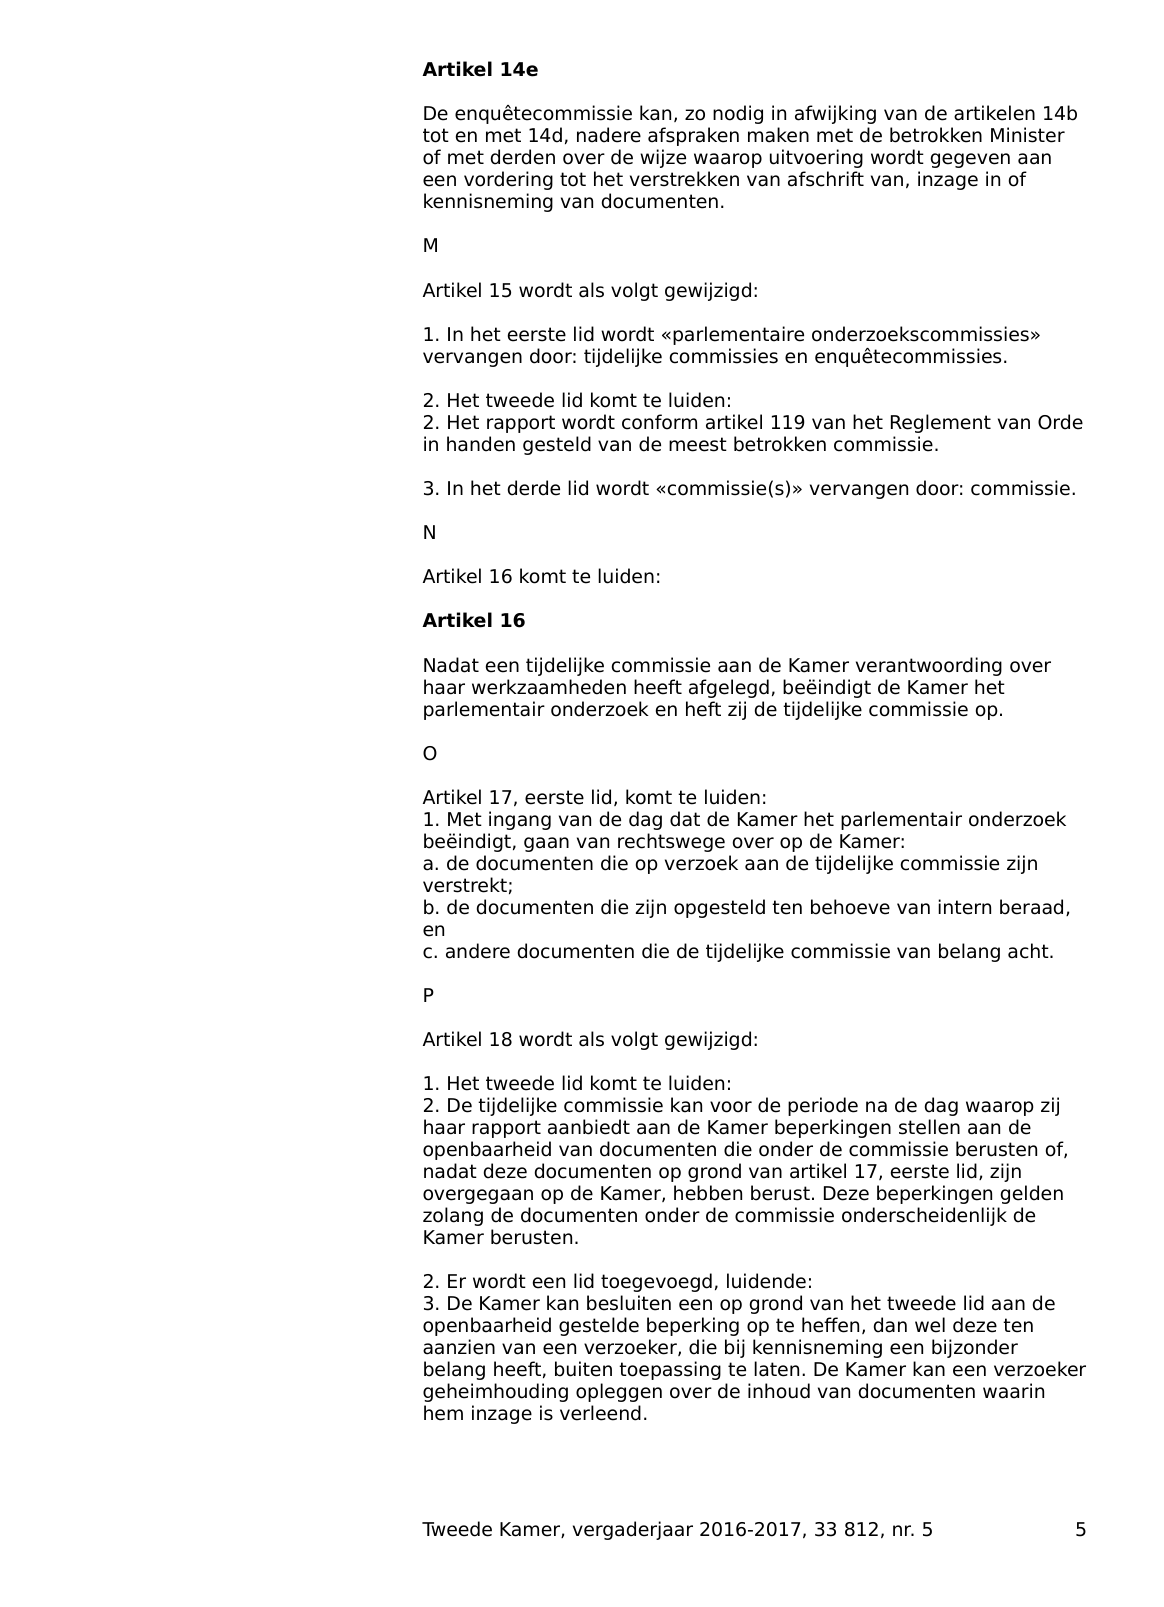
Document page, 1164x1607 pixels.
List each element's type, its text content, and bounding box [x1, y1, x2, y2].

text 1. Het tweede lid komt te luiden: [422, 1073, 1087, 1095]
text 2. Er wordt een lid toegevoegd, luidende: [422, 1271, 1087, 1293]
text b. de documenten die zijn opgesteld ten behoeve van intern beraad, en [422, 897, 1087, 941]
text 2. De tijdelijke commissie kan voor de periode na de dag waarop zij haar rapport aanbiedt aan de Kamer beperkingen stellen aan de openbaarheid van documenten die onder de commissie berusten of, nadat deze documenten op grond van artikel 17, eerste lid, zijn overgegaan op de Kamer, hebben berust. Deze beperkingen gelden zolang de documenten onder de commissie onderscheidenlijk de Kamer berusten. [422, 1095, 1087, 1249]
text c. andere documenten die de tijdelijke commissie van belang acht. [422, 941, 1087, 963]
subtitle M [422, 235, 1087, 257]
text 3. In het derde lid wordt «commissie(s)» vervangen door: commissie. [422, 478, 1087, 500]
text Nadat een tijdelijke commissie aan de Kamer verantwoording over haar werkzaamheden heeft afgelegd, beëindigt de Kamer het parlementair onderzoek en heft zij de tijdelijke commissie op. [422, 654, 1087, 721]
text 2. Het rapport wordt conform artikel 119 van het Reglement van Orde in handen gesteld van de meest betrokken commissie. [422, 412, 1087, 456]
text a. de documenten die op verzoek aan de tijdelijke commissie zijn verstrekt; [422, 853, 1087, 897]
subtitle Artikel 16 [422, 610, 1087, 632]
text Artikel 16 komt te luiden: [422, 566, 1087, 588]
text 3. De Kamer kan besluiten een op grond van het tweede lid aan de openbaarheid gestelde beperking op te heffen, dan wel deze ten aanzien van een verzoeker, die bij kennisneming een bijzonder belang heeft, buiten toepassing te laten. De Kamer kan een verzoeker geheimhouding opleggen over de inhoud van documenten waarin hem inzage is verleend. [422, 1293, 1087, 1425]
text Artikel 15 wordt als volgt gewijzigd: [422, 279, 1087, 301]
subtitle O [422, 743, 1087, 765]
text 1. In het eerste lid wordt «parlementaire onderzoekscommissies» vervangen door: tijdelijke commissies en enquêtecommissies. [422, 324, 1087, 368]
subtitle N [422, 522, 1087, 544]
text Artikel 18 wordt als volgt gewijzigd: [422, 1029, 1087, 1051]
text De enquêtecommissie kan, zo nodig in afwijking van de artikelen 14b tot en met 14d, nadere afspraken maken met de betrokken Minister of met derden over de wijze waarop uitvoering wordt gegeven aan een vordering tot het verstrekken van afschrift van, inzage in of kennisneming van documenten. [422, 103, 1087, 213]
subtitle Artikel 14e [422, 59, 1087, 81]
text Artikel 17, eerste lid, komt te luiden: [422, 787, 1087, 809]
text 2. Het tweede lid komt te luiden: [422, 390, 1087, 412]
text 1. Met ingang van de dag dat de Kamer het parlementair onderzoek beëindigt, gaan van rechtswege over op de Kamer: [422, 809, 1087, 853]
subtitle P [422, 985, 1087, 1007]
